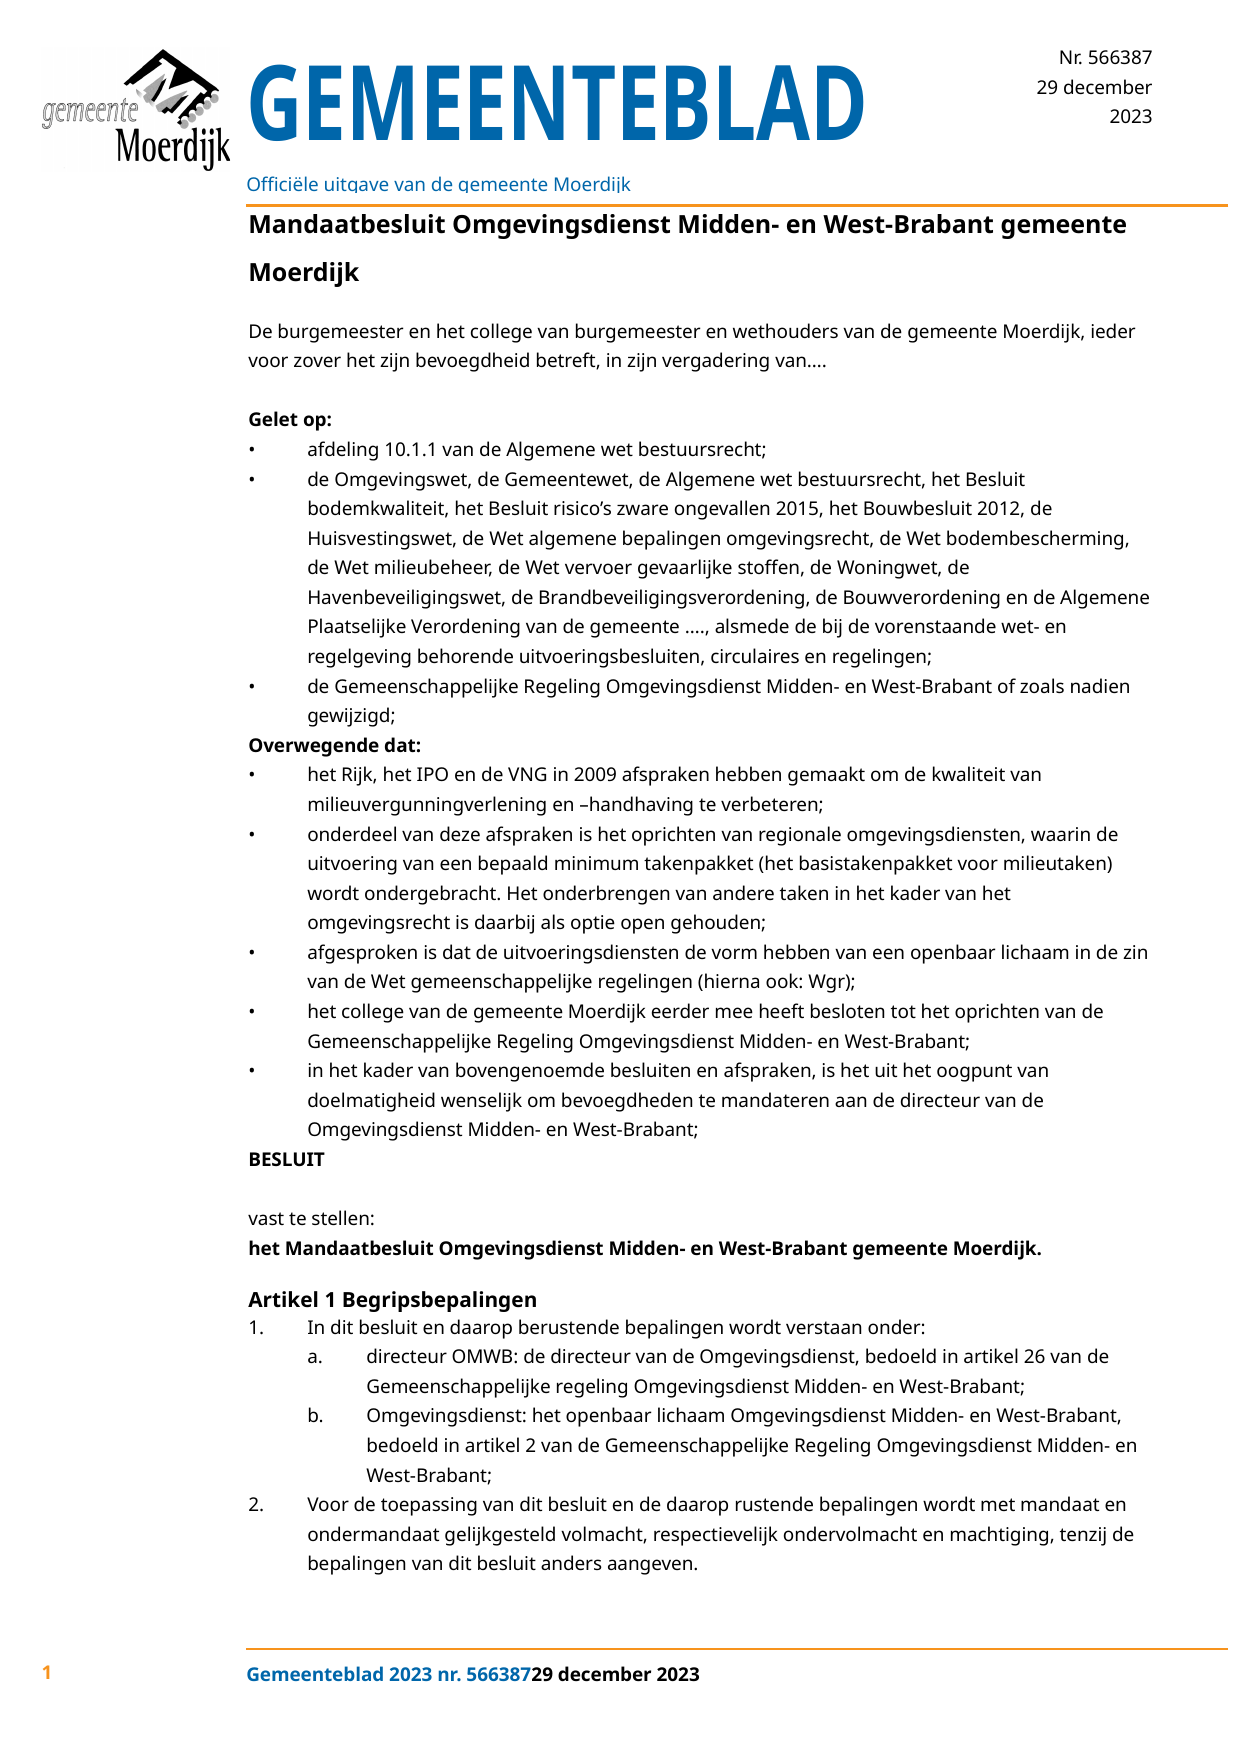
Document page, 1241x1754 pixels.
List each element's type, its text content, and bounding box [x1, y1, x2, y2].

list in het kader van bovengenoemde besluiten en afspraken, is het uit het oogpunt van doelmatigheid wenselijk om bevoegdheden te mandateren aan de directeur van de Omgevingsdienst Midden- en West-Brabant; [248, 1057, 1152, 1142]
list directeur OMWB: de directeur van de Omgevingsdienst, bedoeld in artikel 26 van de Gemeenschappelijke regeling Omgevingsdienst Midden- en West-Brabant; [307, 1343, 1152, 1399]
list Omgevingsdienst: het openbaar lichaam Omgevingsdienst Midden- en West-Brabant, bedoeld in artikel 2 van de Gemeenschappelijke Regeling Omgevingsdienst Midden- en West-Brabant; [307, 1403, 1152, 1487]
list Voor de toepassing van dit besluit en de daarop rustende bepalingen wordt met mandaat en ondermandaat gelijkgesteld volmacht, respectievelijk ondervolmacht en machtiging, tenzij de bepalingen van dit besluit anders aangeven. [248, 1491, 1152, 1576]
list de Gemeenschappelijke Regeling Omgevingsdienst Midden- en West-Brabant of zoals nadien gewijzigd; [248, 673, 1152, 728]
list het college van de gemeente Moerdijk eerder mee heeft besloten tot het oprichten van de Gemeenschappelijke Regeling Omgevingsdienst Midden- en West-Brabant; [248, 998, 1152, 1054]
text Overwegende dat: [248, 732, 1152, 758]
list In dit besluit en daarop berustende bepalingen wordt verstaan onder: [248, 1314, 1152, 1339]
list de Omgevingswet, de Gemeentewet, de Algemene wet bestuursrecht, het Besluit bodemkwaliteit, het Besluit risico’s zware ongevallen 2015, het Bouwbesluit 2012, de Huisvestingswet, de Wet algemene bepalingen omgevingsrecht, de Wet bodembescherming, de Wet milieubeheer, de Wet vervoer gevaarlijke stoffen, de Woningwet, de Havenbeveiligingswet, de Brandbeveiligingsverordening, de Bouwverordening en de Algemene Plaatselijke Verordening van de gemeente …., alsmede de bij de vorenstaande wet- en regelgeving behorende uitvoeringsbesluiten, circulaires en regelingen; [248, 466, 1152, 669]
text De burgemeester en het college van burgemeester en wethouders van de gemeente Moerdijk, ieder voor zover het zijn bevoegdheid betreft, in zijn vergadering van…. [248, 318, 1152, 373]
text BESLUIT [248, 1146, 1152, 1172]
text Gelet op: [248, 407, 1152, 432]
list afdeling 10.1.1 van de Algemene wet bestuursrecht; [248, 436, 1152, 462]
list het Rijk, het IPO en de VNG in 2009 afspraken hebben gemaakt om de kwaliteit van milieuvergunningverlening en –handhaving te verbeteren; [248, 762, 1152, 817]
text Artikel 1 Begripsbepalingen [248, 1285, 1152, 1314]
list onderdeel van deze afspraken is het oprichten van regionale omgevingsdiensten, waarin de uitvoering van een bepaald minimum takenpakket (het basistakenpakket voor milieutaken) wordt ondergebracht. Het onderbrengen van andere taken in het kader van het omgevingsrecht is daarbij als optie open gehouden; [248, 821, 1152, 935]
picture [41, 47, 231, 172]
text vast te stellen: [248, 1205, 1152, 1231]
text het Mandaatbesluit Omgevingsdienst Midden- en West-Brabant gemeente Moerdijk. [248, 1235, 1152, 1261]
list afgesproken is dat de uitvoeringsdiensten de vorm hebben van een openbaar lichaam in de zin van de Wet gemeenschappelijke regelingen (hierna ook: Wgr); [248, 939, 1152, 994]
text Mandaatbesluit Omgevingsdienst Midden- en West-Brabant gemeente Moerdijk [248, 207, 1152, 288]
